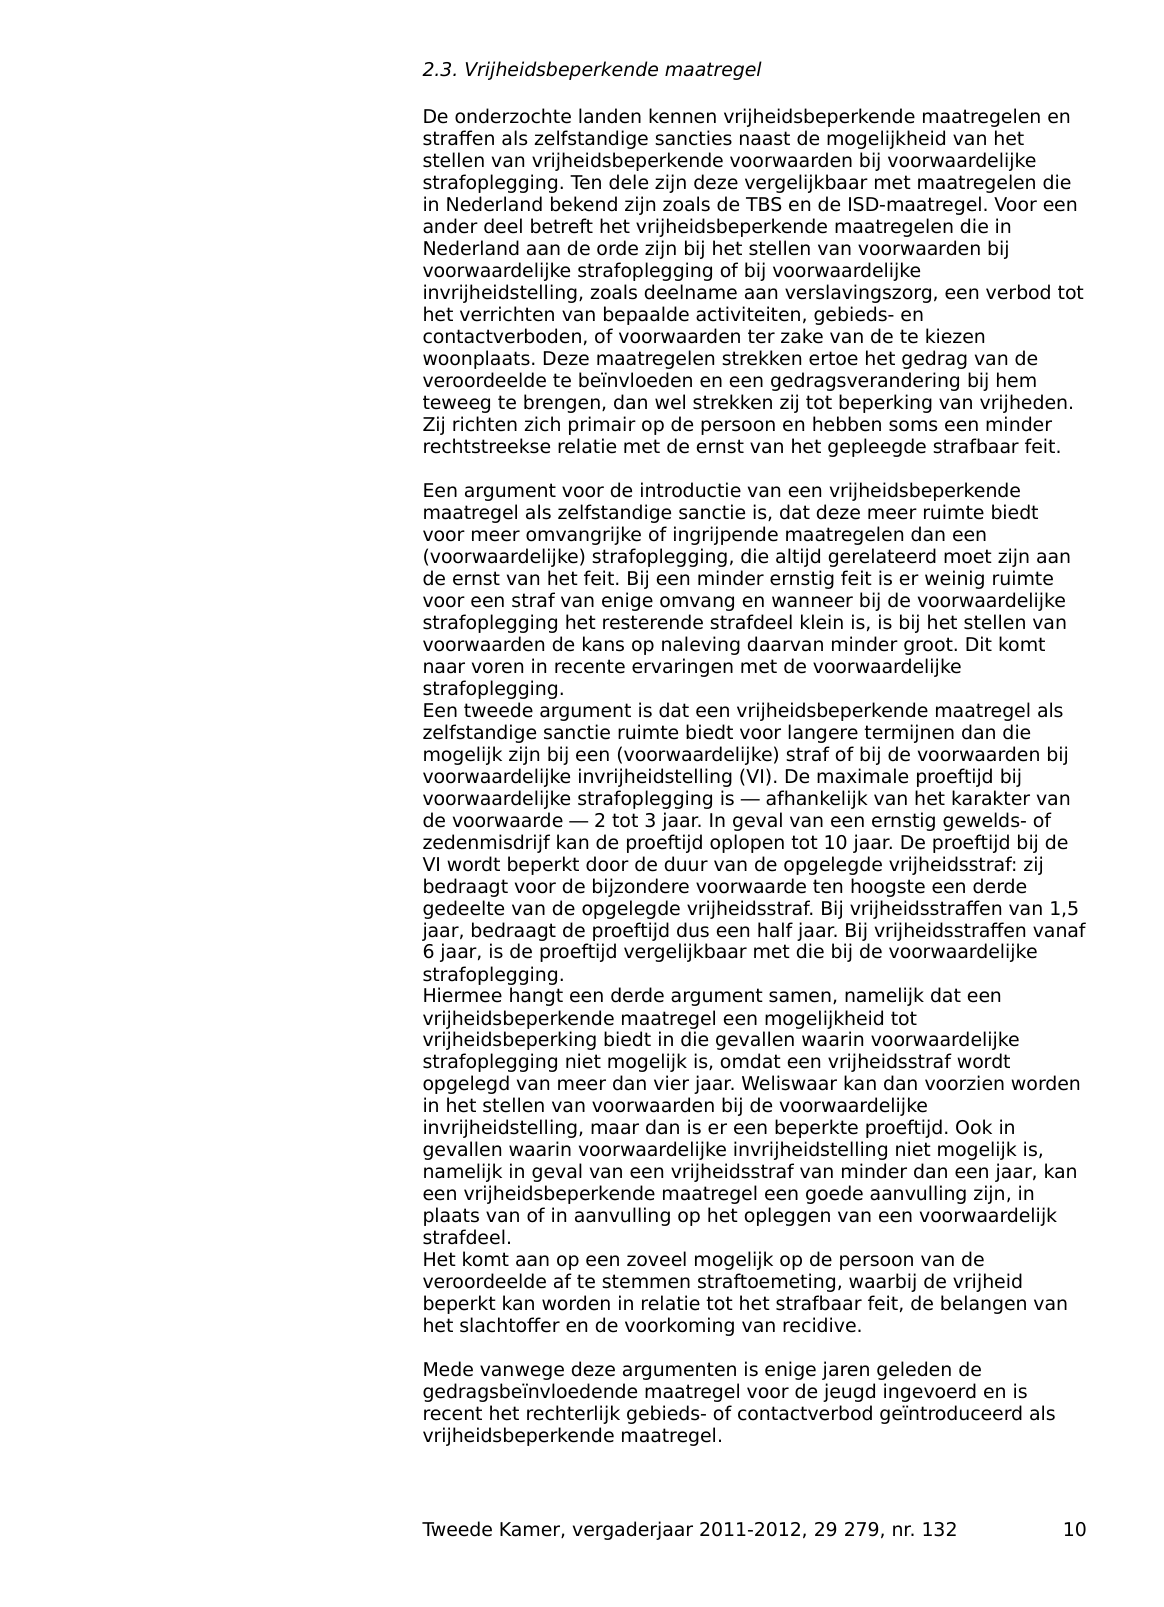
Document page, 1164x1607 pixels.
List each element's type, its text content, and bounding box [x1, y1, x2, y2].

subtitle 2.3. Vrijheidsbeperkende maatregel [422, 59, 1087, 81]
text Een argument voor de introductie van een vrijheidsbeperkende maatregel als zelfstandige sanctie is, dat deze meer ruimte biedt voor meer omvangrijke of ingrijpende maatregelen dan een (voorwaardelijke) strafoplegging, die altijd gerelateerd moet zijn aan de ernst van het feit. Bij een minder ernstig feit is er weinig ruimte voor een straf van enige omvang en wanneer bij de voorwaardelijke strafoplegging het resterende strafdeel klein is, is bij het stellen van voorwaarden de kans op naleving daarvan minder groot. Dit komt naar voren in recente ervaringen met de voorwaardelijke strafoplegging. [422, 480, 1087, 700]
text Hiermee hangt een derde argument samen, namelijk dat een vrijheidsbeperkende maatregel een mogelijkheid tot vrijheidsbeperking biedt in die gevallen waarin voorwaardelijke strafoplegging niet mogelijk is, omdat een vrijheidsstraf wordt opgelegd van meer dan vier jaar. Weliswaar kan dan voorzien worden in het stellen van voorwaarden bij de voorwaardelijke invrijheidstelling, maar dan is er een beperkte proeftijd. Ook in gevallen waarin voorwaardelijke invrijheidstelling niet mogelijk is, namelijk in geval van een vrijheidsstraf van minder dan een jaar, kan een vrijheidsbeperkende maatregel een goede aanvulling zijn, in plaats van of in aanvulling op het opleggen van een voorwaardelijk strafdeel. [422, 985, 1087, 1249]
text Een tweede argument is dat een vrijheidsbeperkende maatregel als zelfstandige sanctie ruimte biedt voor langere termijnen dan die mogelijk zijn bij een (voorwaardelijke) straf of bij de voorwaarden bij voorwaardelijke invrijheidstelling (VI). De maximale proeftijd bij voorwaardelijke strafoplegging is ― afhankelijk van het karakter van de voorwaarde ― 2 tot 3 jaar. In geval van een ernstig gewelds- of zedenmisdrijf kan de proeftijd oplopen tot 10 jaar. De proeftijd bij de VI wordt beperkt door de duur van de opgelegde vrijheidsstraf: zij bedraagt voor de bijzondere voorwaarde ten hoogste een derde gedeelte van de opgelegde vrijheidsstraf. Bij vrijheidsstraffen van 1,5 jaar, bedraagt de proeftijd dus een half jaar. Bij vrijheidsstraffen vanaf 6 jaar, is de proeftijd vergelijkbaar met die bij de voorwaardelijke strafoplegging. [422, 700, 1087, 985]
text Het komt aan op een zoveel mogelijk op de persoon van de veroordeelde af te stemmen straftoemeting, waarbij de vrijheid beperkt kan worden in relatie tot het strafbaar feit, de belangen van het slachtoffer en de voorkoming van recidive. [422, 1249, 1087, 1337]
text De onderzochte landen kennen vrijheidsbeperkende maatregelen en straffen als zelfstandige sancties naast de mogelijkheid van het stellen van vrijheidsbeperkende voorwaarden bij voorwaardelijke strafoplegging. Ten dele zijn deze vergelijkbaar met maatregelen die in Nederland bekend zijn zoals de TBS en de ISD-maatregel. Voor een ander deel betreft het vrijheidsbeperkende maatregelen die in Nederland aan de orde zijn bij het stellen van voorwaarden bij voorwaardelijke strafoplegging of bij voorwaardelijke invrijheidstelling, zoals deelname aan verslavingszorg, een verbod tot het verrichten van bepaalde activiteiten, gebieds- en contactverboden, of voorwaarden ter zake van de te kiezen woonplaats. Deze maatregelen strekken ertoe het gedrag van de veroordeelde te beïnvloeden en een gedragsverandering bij hem teweeg te brengen, dan wel strekken zij tot beperking van vrijheden. Zij richten zich primair op de persoon en hebben soms een minder rechtstreekse relatie met de ernst van het gepleegde strafbaar feit. [422, 106, 1087, 458]
text Mede vanwege deze argumenten is enige jaren geleden de gedragsbeïnvloedende maatregel voor de jeugd ingevoerd en is recent het rechterlijk gebieds- of contactverbod geïntroduceerd als vrijheidsbeperkende maatregel. [422, 1359, 1087, 1447]
